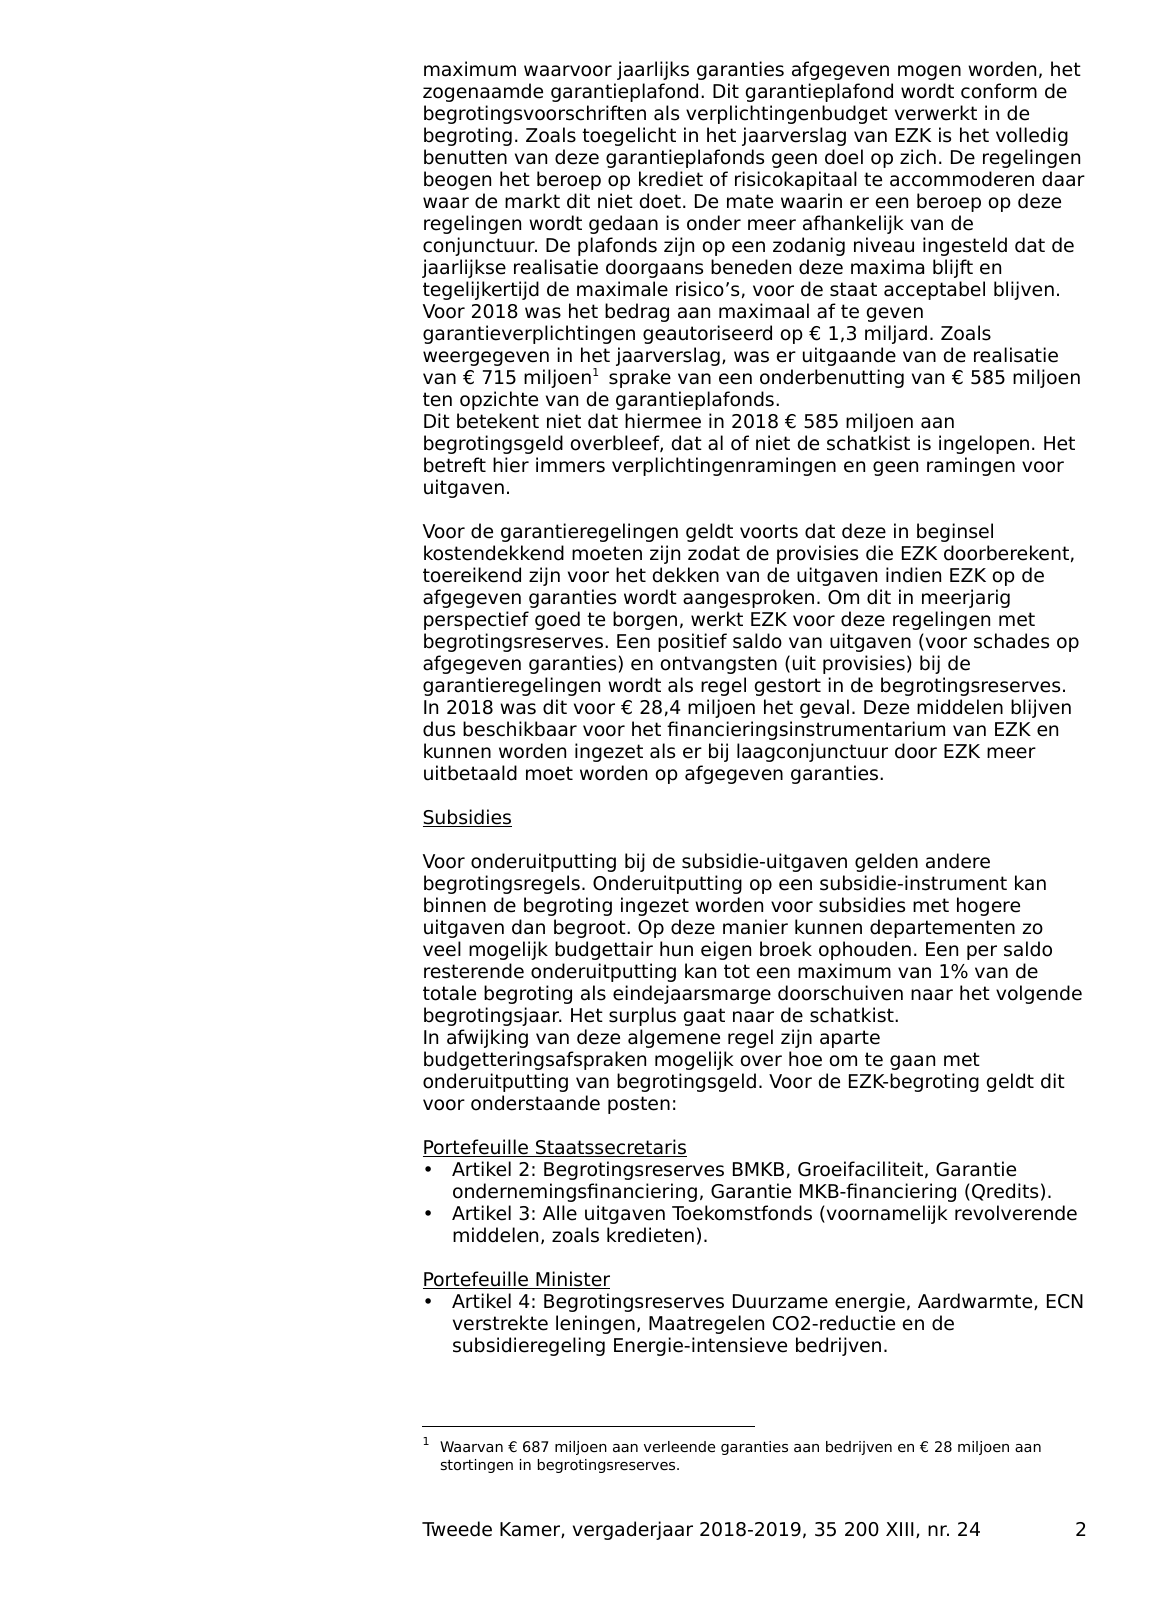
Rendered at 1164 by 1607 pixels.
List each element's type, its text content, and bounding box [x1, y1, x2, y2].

subtitle Portefeuille Staatssecretaris [422, 1137, 1087, 1159]
text In afwijking van deze algemene regel zijn aparte budgetteringsafspraken mogelijk over hoe om te gaan met onderuitputting van begrotingsgeld. Voor de EZK-begroting geldt dit voor onderstaande posten: [422, 1027, 1087, 1115]
text • Artikel 4: Begrotingsreserves Duurzame energie, Aardwarmte, ECN verstrekte leningen, Maatregelen CO2-reductie en de subsidieregeling Energie-intensieve bedrijven. [422, 1291, 1087, 1357]
text Waarvan € 687 miljoen aan verleende garanties aan bedrijven en € 28 miljoen aan stortingen in begrotingsreserves. [422, 1435, 1087, 1474]
subtitle Subsidies [422, 807, 1087, 829]
text • Artikel 3: Alle uitgaven Toekomstfonds (voornamelijk revolverende middelen, zoals kredieten). [422, 1203, 1087, 1247]
text Voor de garantieregelingen geldt voorts dat deze in beginsel kostendekkend moeten zijn zodat de provisies die EZK doorberekent, toereikend zijn voor het dekken van de uitgaven indien EZK op de afgegeven garanties wordt aangesproken. Om dit in meerjarig perspectief goed te borgen, werkt EZK voor deze regelingen met begrotingsreserves. Een positief saldo van uitgaven (voor schades op afgegeven garanties) en ontvangsten (uit provisies) bij de garantieregelingen wordt als regel gestort in de begrotingsreserves. In 2018 was dit voor € 28,4 miljoen het geval. Deze middelen blijven dus beschikbaar voor het financieringsinstrumentarium van EZK en kunnen worden ingezet als er bij laagconjunctuur door EZK meer uitbetaald moet worden op afgegeven garanties. [422, 521, 1087, 784]
text Voor onderuitputting bij de subsidie-uitgaven gelden andere begrotingsregels. Onderuitputting op een subsidie-instrument kan binnen de begroting ingezet worden voor subsidies met hogere uitgaven dan begroot. Op deze manier kunnen departementen zo veel mogelijk budgettair hun eigen broek ophouden. Een per saldo resterende onderuitputting kan tot een maximum van 1% van de totale begroting als eindejaarsmarge doorschuiven naar het volgende begrotingsjaar. Het surplus gaat naar de schatkist. [422, 851, 1087, 1027]
subtitle Portefeuille Minister [422, 1269, 1087, 1291]
text maximum waarvoor jaarlijks garanties afgegeven mogen worden, het zogenaamde garantieplafond. Dit garantieplafond wordt conform de begrotingsvoorschriften als verplichtingenbudget verwerkt in de begroting. Zoals toegelicht in het jaarverslag van EZK is het volledig benutten van deze garantieplafonds geen doel op zich. De regelingen beogen het beroep op krediet of risicokapitaal te accommoderen daar waar de markt dit niet doet. De mate waarin er een beroep op deze regelingen wordt gedaan is onder meer afhankelijk van de conjunctuur. De plafonds zijn op een zodanig niveau ingesteld dat de jaarlijkse realisatie doorgaans beneden deze maxima blijft en tegelijkertijd de maximale risico’s, voor de staat acceptabel blijven. [422, 59, 1087, 301]
text Dit betekent niet dat hiermee in 2018 € 585 miljoen aan begrotingsgeld overbleef, dat al of niet de schatkist is ingelopen. Het betreft hier immers verplichtingenramingen en geen ramingen voor uitgaven. [422, 411, 1087, 499]
text Voor 2018 was het bedrag aan maximaal af te geven garantieverplichtingen geautoriseerd op € 1,3 miljard. Zoals weergegeven in het jaarverslag, was er uitgaande van de realisatie van € 715 miljoen sprake van een onderbenutting van € 585 miljoen ten opzichte van de garantieplafonds. [422, 301, 1087, 411]
text • Artikel 2: Begrotingsreserves BMKB, Groeifaciliteit, Garantie ondernemingsfinanciering, Garantie MKB-financiering (Qredits). [422, 1159, 1087, 1203]
